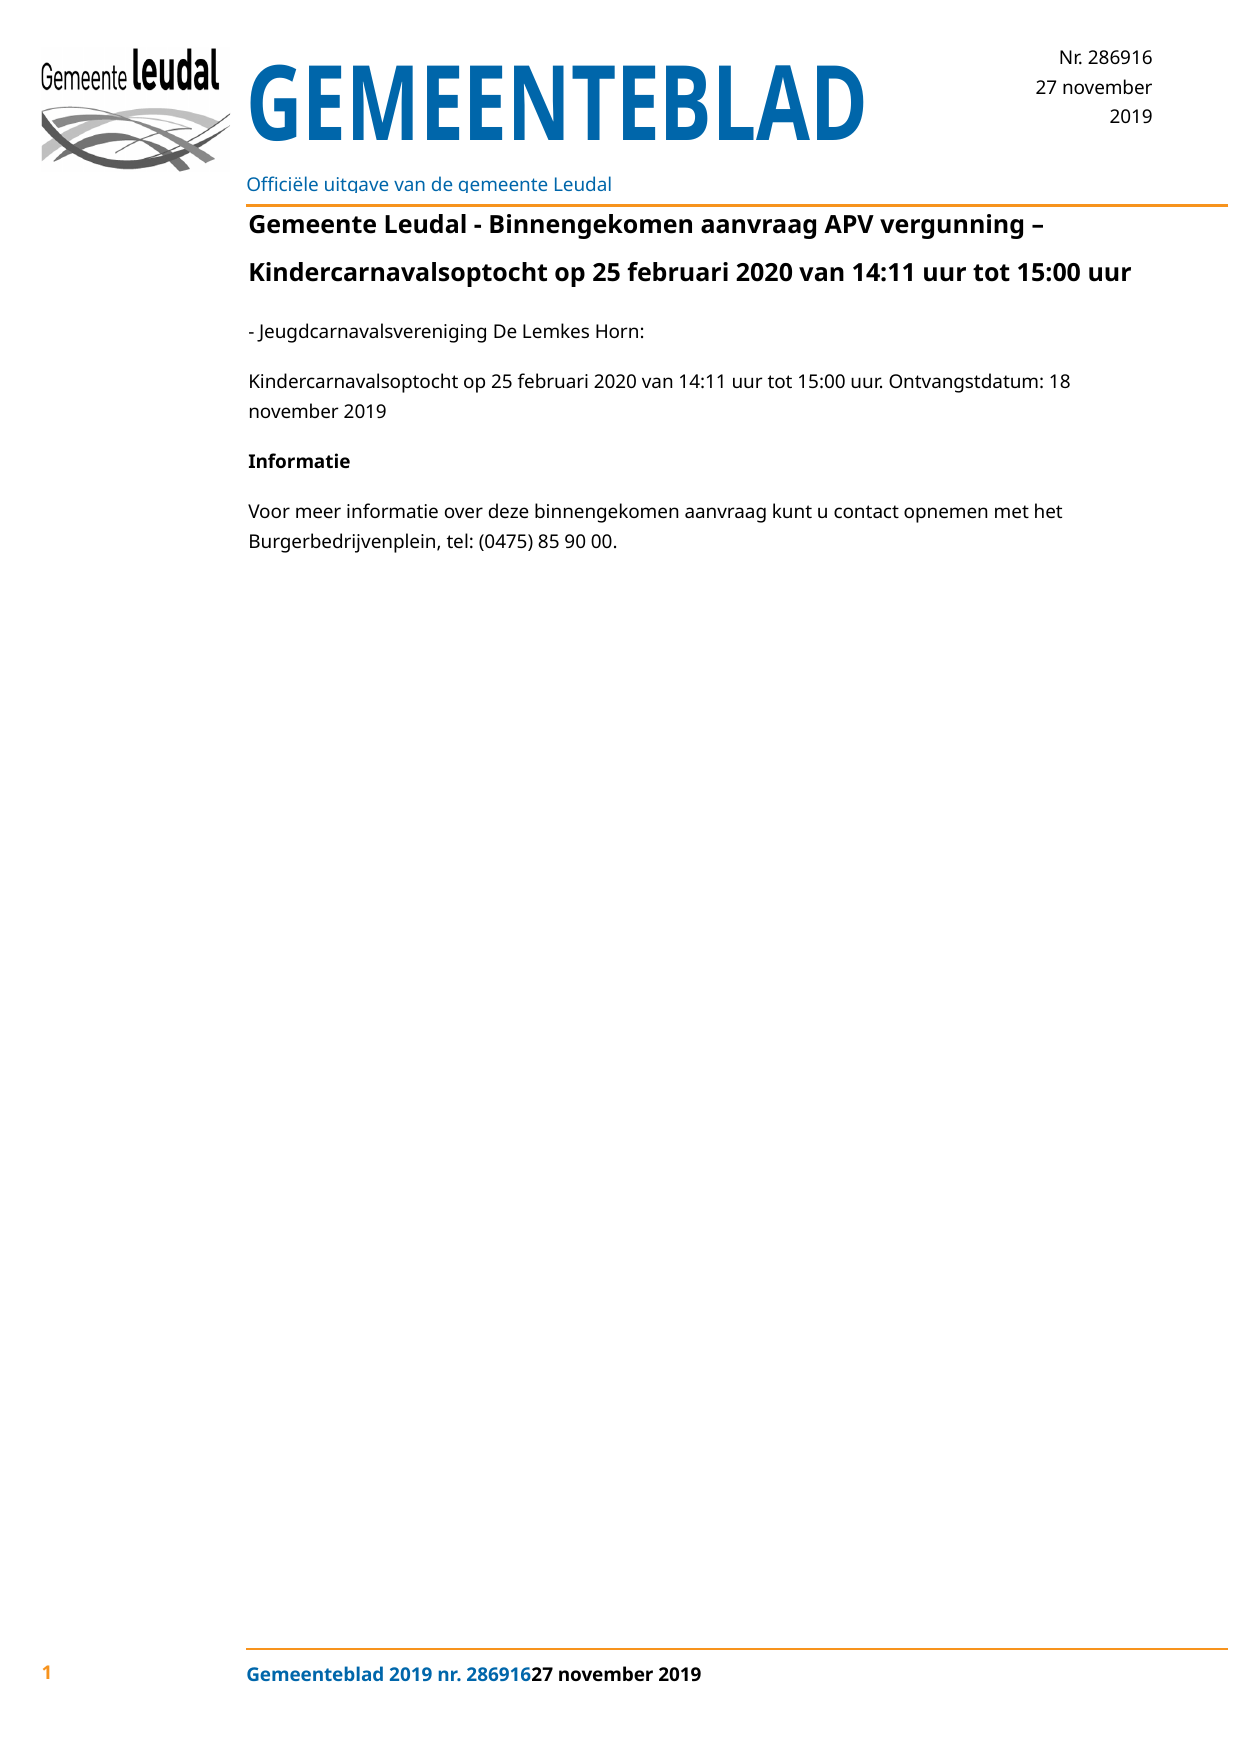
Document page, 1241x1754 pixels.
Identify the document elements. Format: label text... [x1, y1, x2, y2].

text - Jeugdcarnavalsvereniging De Lemkes Horn: [248, 318, 1152, 344]
text Voor meer informatie over deze binnengekomen aanvraag kunt u contact opnemen met het Burgerbedrijvenplein, tel: (0475) 85 90 00. [248, 499, 1152, 554]
text Kindercarnavalsoptocht op 25 februari 2020 van 14:11 uur tot 15:00 uur. Ontvangstdatum: 18 november 2019 [248, 368, 1152, 424]
text Informatie [248, 448, 1152, 474]
text Gemeente Leudal - Binnengekomen aanvraag APV vergunning – Kindercarnavalsoptocht op 25 februari 2020 van 14:11 uur tot 15:00 uur [248, 207, 1152, 288]
picture [41, 47, 231, 172]
